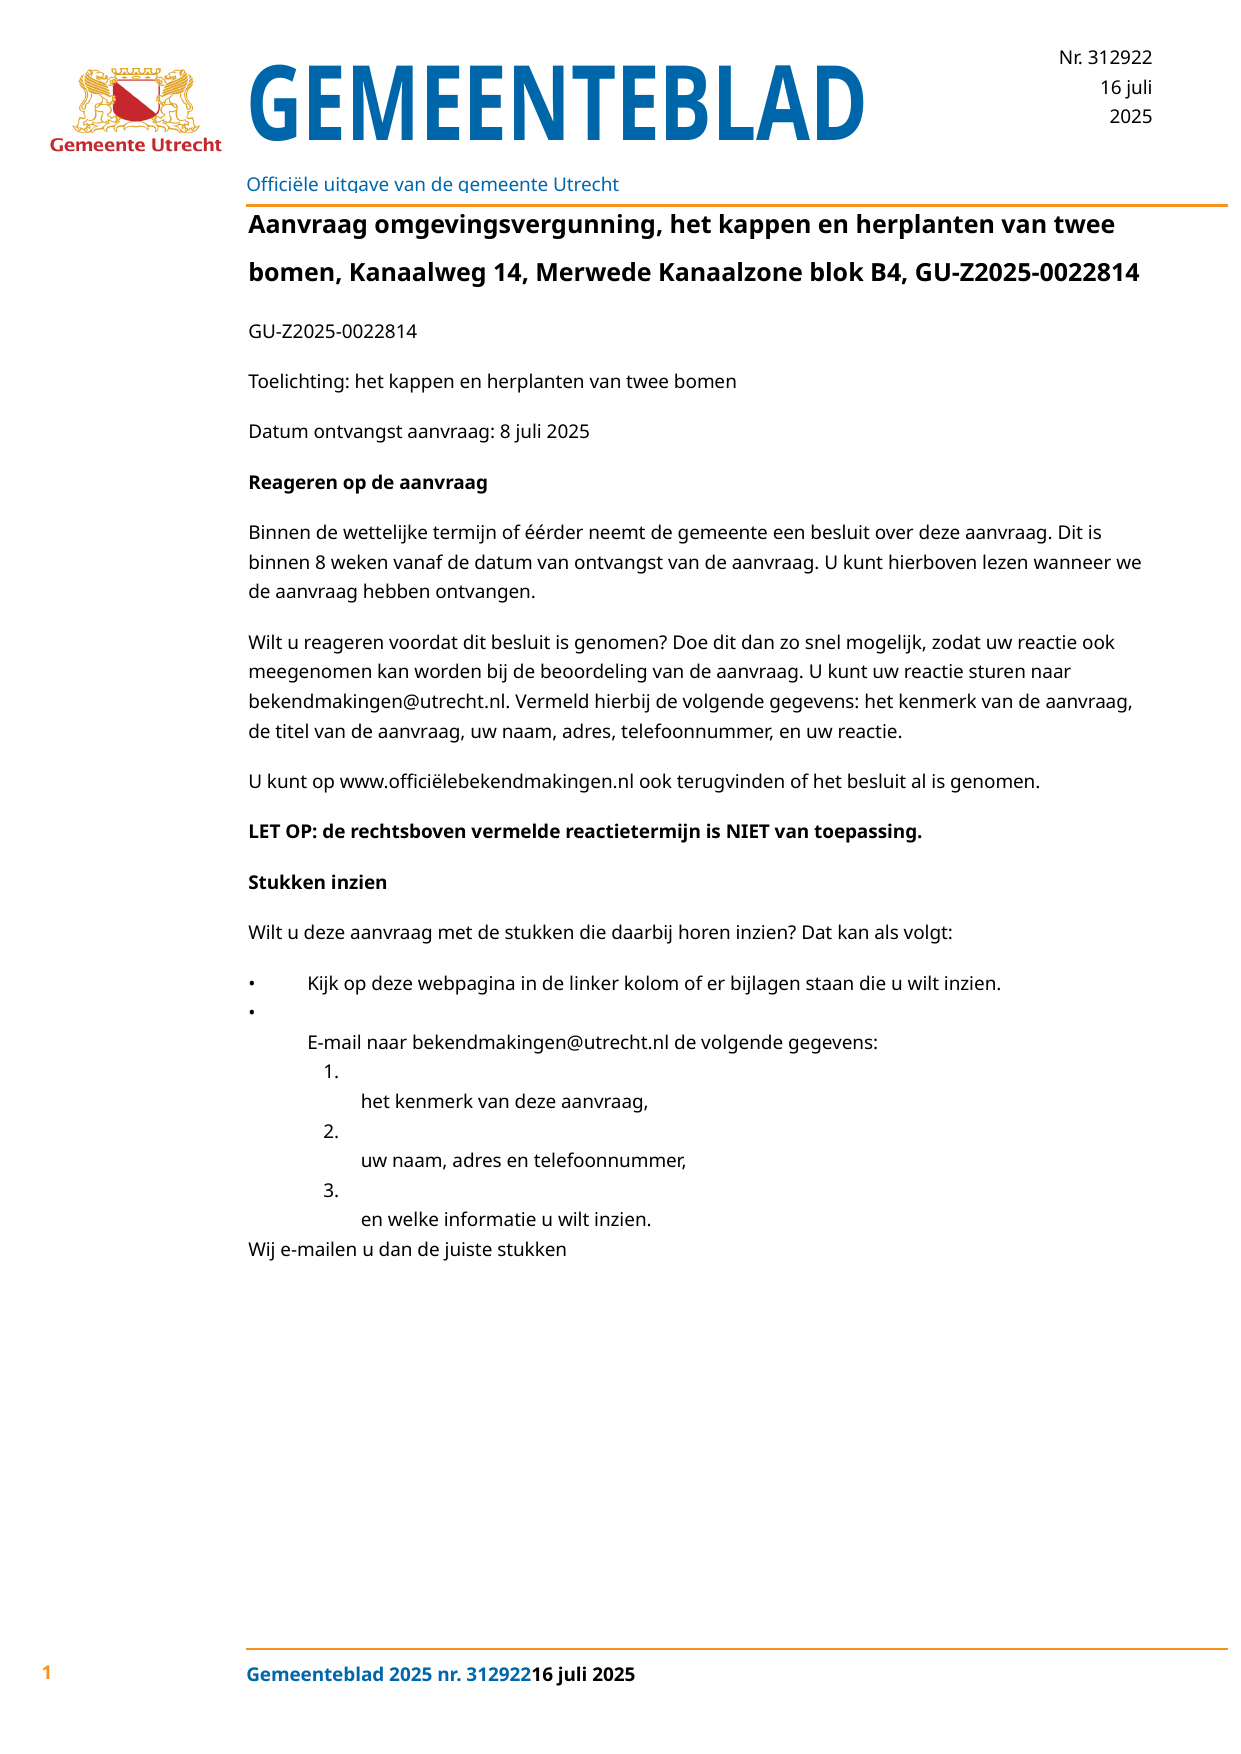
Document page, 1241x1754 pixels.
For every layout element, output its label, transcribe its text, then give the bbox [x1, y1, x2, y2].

text GU-Z2025-0022814 [248, 318, 1152, 344]
text Toelichting: het kappen en herplanten van twee bomen [248, 368, 1152, 394]
text Stukken inzien [248, 869, 1152, 895]
text Binnen de wettelijke termijn of éérder neemt de gemeente een besluit over deze aanvraag. Dit is binnen 8 weken vanaf de datum van ontvangst van de aanvraag. U kunt hierboven lezen wanneer we de aanvraag hebben ontvangen. [248, 519, 1152, 604]
text Wilt u reageren voordat dit besluit is genomen? Doe dit dan zo snel mogelijk, zodat uw reactie ook meegenomen kan worden bij de beoordeling van de aanvraag. U kunt uw reactie sturen naar bekendmakingen@utrecht.nl. Vermeld hierbij de volgende gegevens: het kenmerk van de aanvraag, de titel van de aanvraag, uw naam, adres, telefoonnummer, en uw reactie. [248, 629, 1152, 744]
list en welke informatie u wilt inzien. [323, 1207, 1152, 1232]
text Reageren op de aanvraag [248, 469, 1152, 495]
text Aanvraag omgevingsvergunning, het kappen en herplanten van twee bomen, Kanaalweg 14, Merwede Kanaalzone blok B4, GU-Z2025-0022814 [248, 207, 1152, 288]
list uw naam, adres en telefoonnummer, [323, 1147, 1152, 1173]
text Wilt u deze aanvraag met de stukken die daarbij horen inzien? Dat kan als volgt: [248, 919, 1152, 945]
text U kunt op www.officiëlebekendmakingen.nl ook terugvinden of het besluit al is genomen. [248, 768, 1152, 794]
text LET OP: de rechtsboven vermelde reactietermijn is NIET van toepassing. [248, 819, 1152, 844]
list het kenmerk van deze aanvraag, [323, 1088, 1152, 1114]
list Kijk op deze webpagina in de linker kolom of er bijlagen staan die u wilt inzien. [248, 970, 1152, 996]
text Datum ontvangst aanvraag: 8 juli 2025 [248, 419, 1152, 444]
picture [41, 47, 231, 172]
list E-mail naar bekendmakingen@utrecht.nl de volgende gegevens: [248, 1029, 1152, 1055]
text Wij e-mailen u dan de juiste stukken [248, 1236, 1152, 1262]
